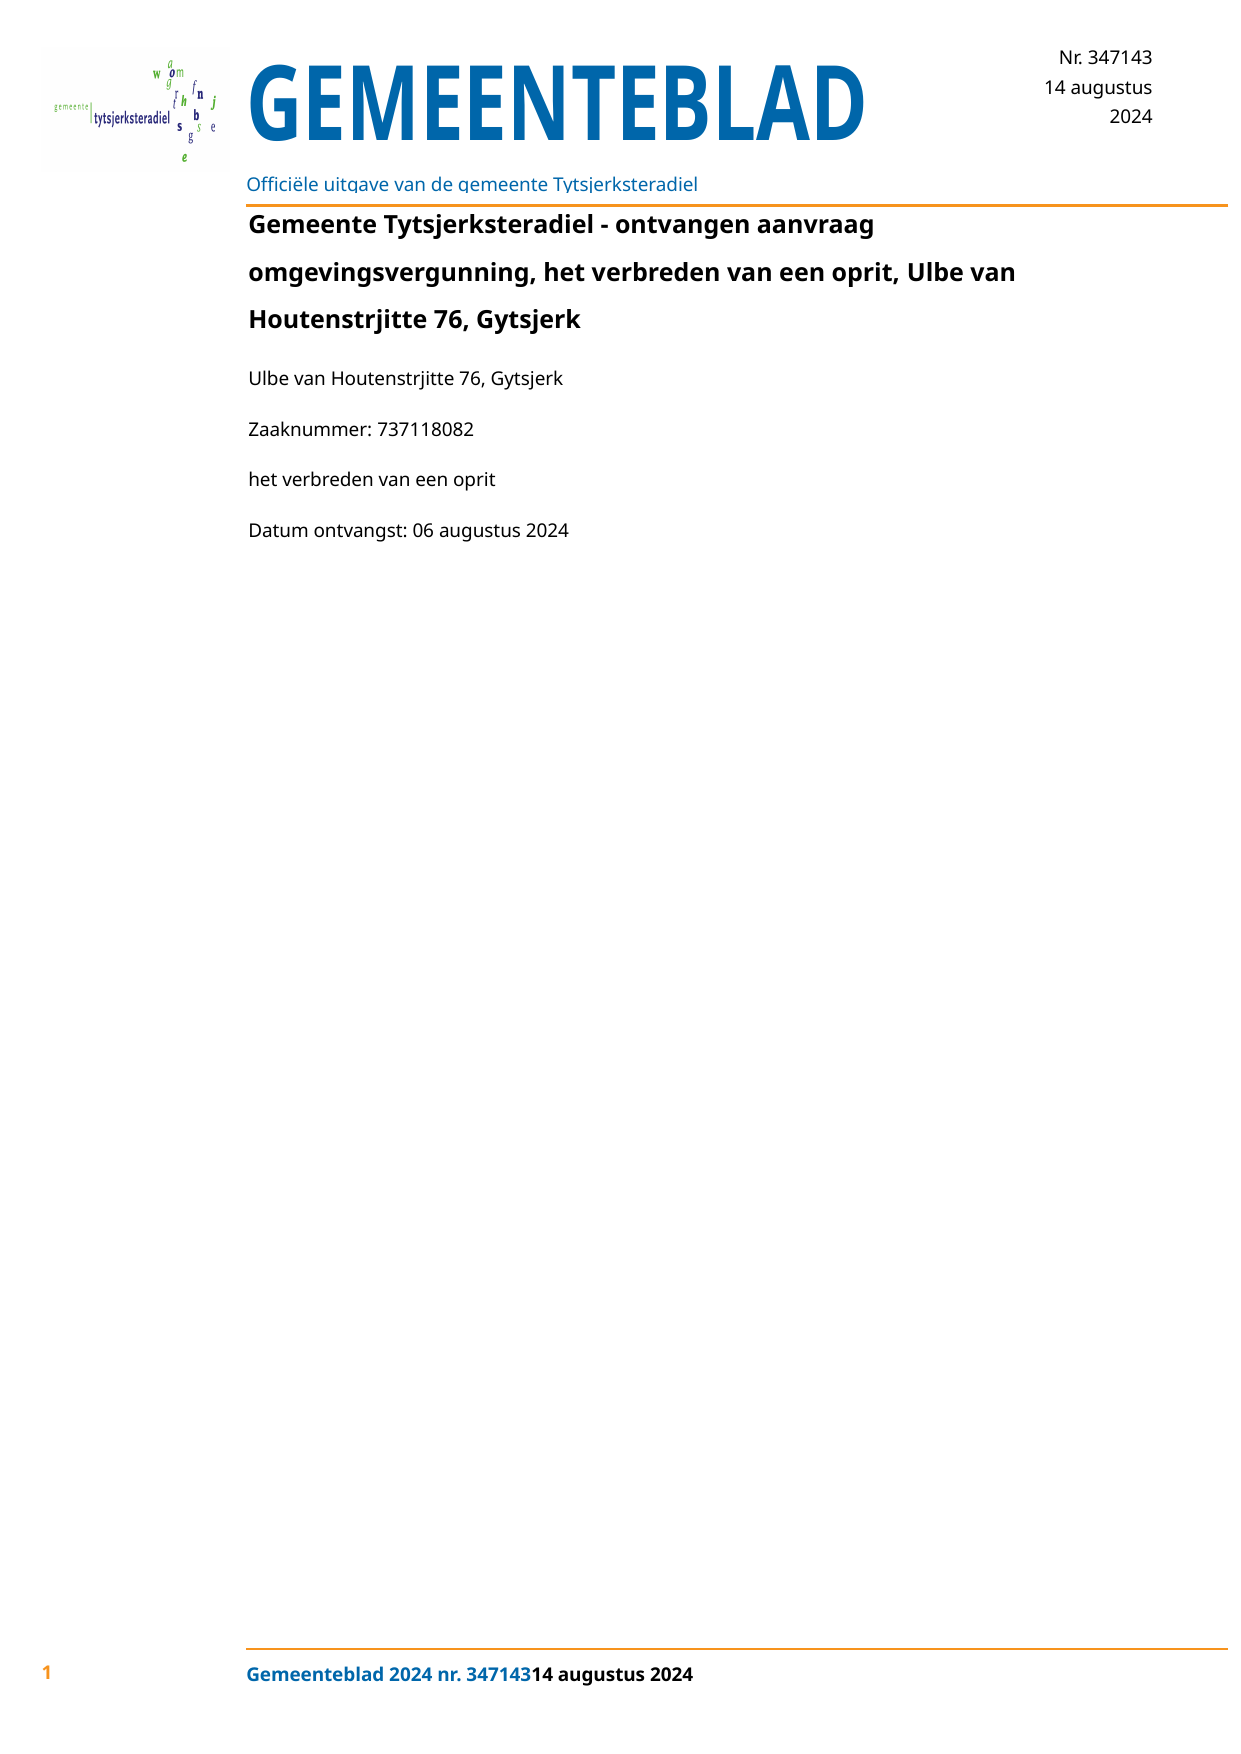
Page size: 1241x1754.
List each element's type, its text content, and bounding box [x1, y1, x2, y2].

text Zaaknummer: 737118082 [248, 416, 1152, 442]
text Ulbe van Houtenstrjitte 76, Gytsjerk [248, 366, 1152, 391]
text Datum ontvangst: 06 augustus 2024 [248, 517, 1152, 542]
text het verbreden van een oprit [248, 466, 1152, 492]
text Gemeente Tytsjerksteradiel - ontvangen aanvraag omgevingsvergunning, het verbreden van een oprit, Ulbe van Houtenstrjitte 76, Gytsjerk [248, 207, 1152, 336]
picture [41, 47, 231, 172]
